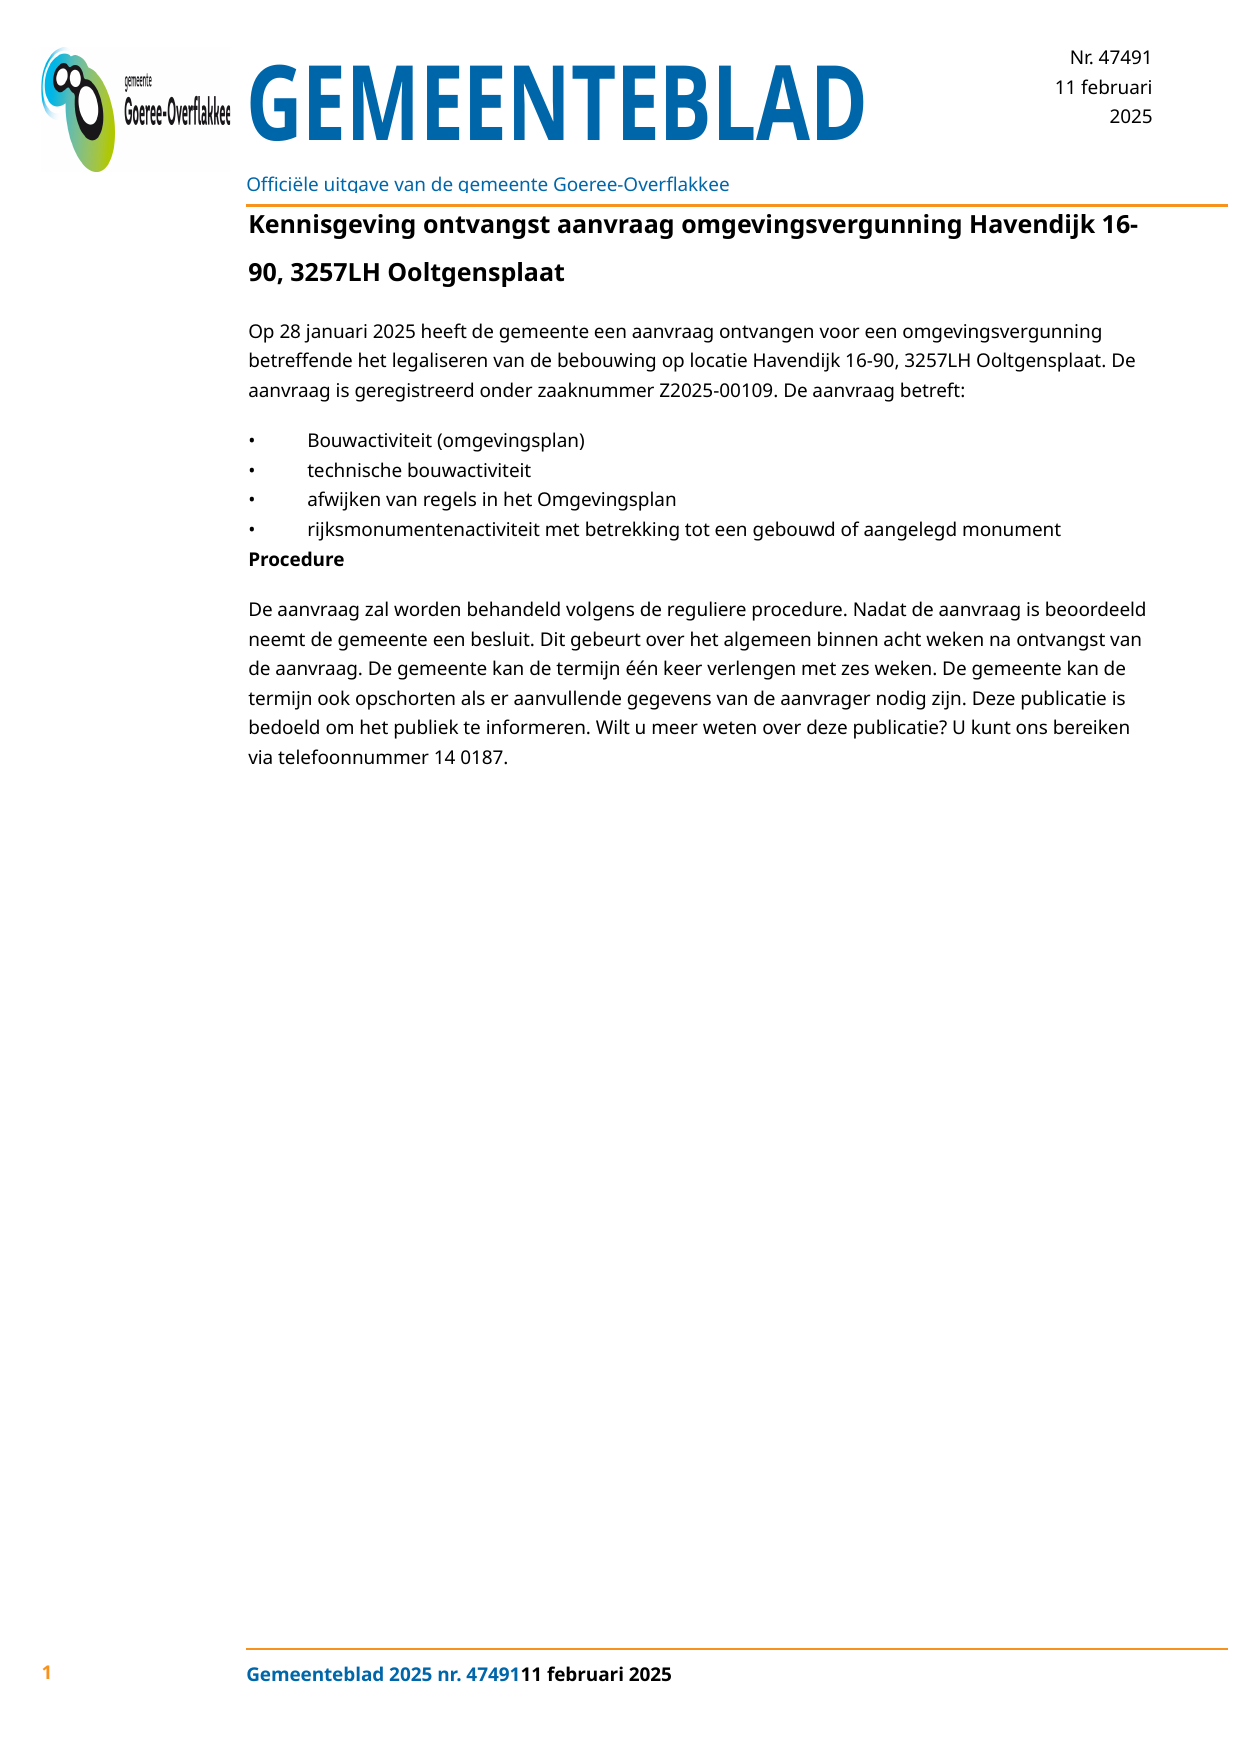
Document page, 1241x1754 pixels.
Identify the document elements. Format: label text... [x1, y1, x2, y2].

picture [41, 47, 231, 172]
text Op 28 januari 2025 heeft de gemeente een aanvraag ontvangen voor een omgevingsvergunning betreffende het legaliseren van de bebouwing op locatie Havendijk 16-90, 3257LH Ooltgensplaat. De aanvraag is geregistreerd onder zaaknummer Z2025-00109. De aanvraag betreft: [248, 318, 1152, 403]
list technische bouwactiviteit [248, 457, 1152, 483]
list Bouwactiviteit (omgevingsplan) [248, 427, 1152, 453]
list rijksmonumentenactiviteit met betrekking tot een gebouwd of aangelegd monument [248, 516, 1152, 542]
text Procedure [248, 546, 1152, 572]
list afwijken van regels in het Omgevingsplan [248, 487, 1152, 512]
text De aanvraag zal worden behandeld volgens de reguliere procedure. Nadat de aanvraag is beoordeeld neemt de gemeente een besluit. Dit gebeurt over het algemeen binnen acht weken na ontvangst van de aanvraag. De gemeente kan de termijn één keer verlengen met zes weken. De gemeente kan de termijn ook opschorten als er aanvullende gegevens van de aanvrager nodig zijn. Deze publicatie is bedoeld om het publiek te informeren. Wilt u meer weten over deze publicatie? U kunt ons bereiken via telefoonnummer 14 0187. [248, 596, 1152, 770]
text Kennisgeving ontvangst aanvraag omgevingsvergunning Havendijk 16-90, 3257LH Ooltgensplaat [248, 207, 1152, 288]
